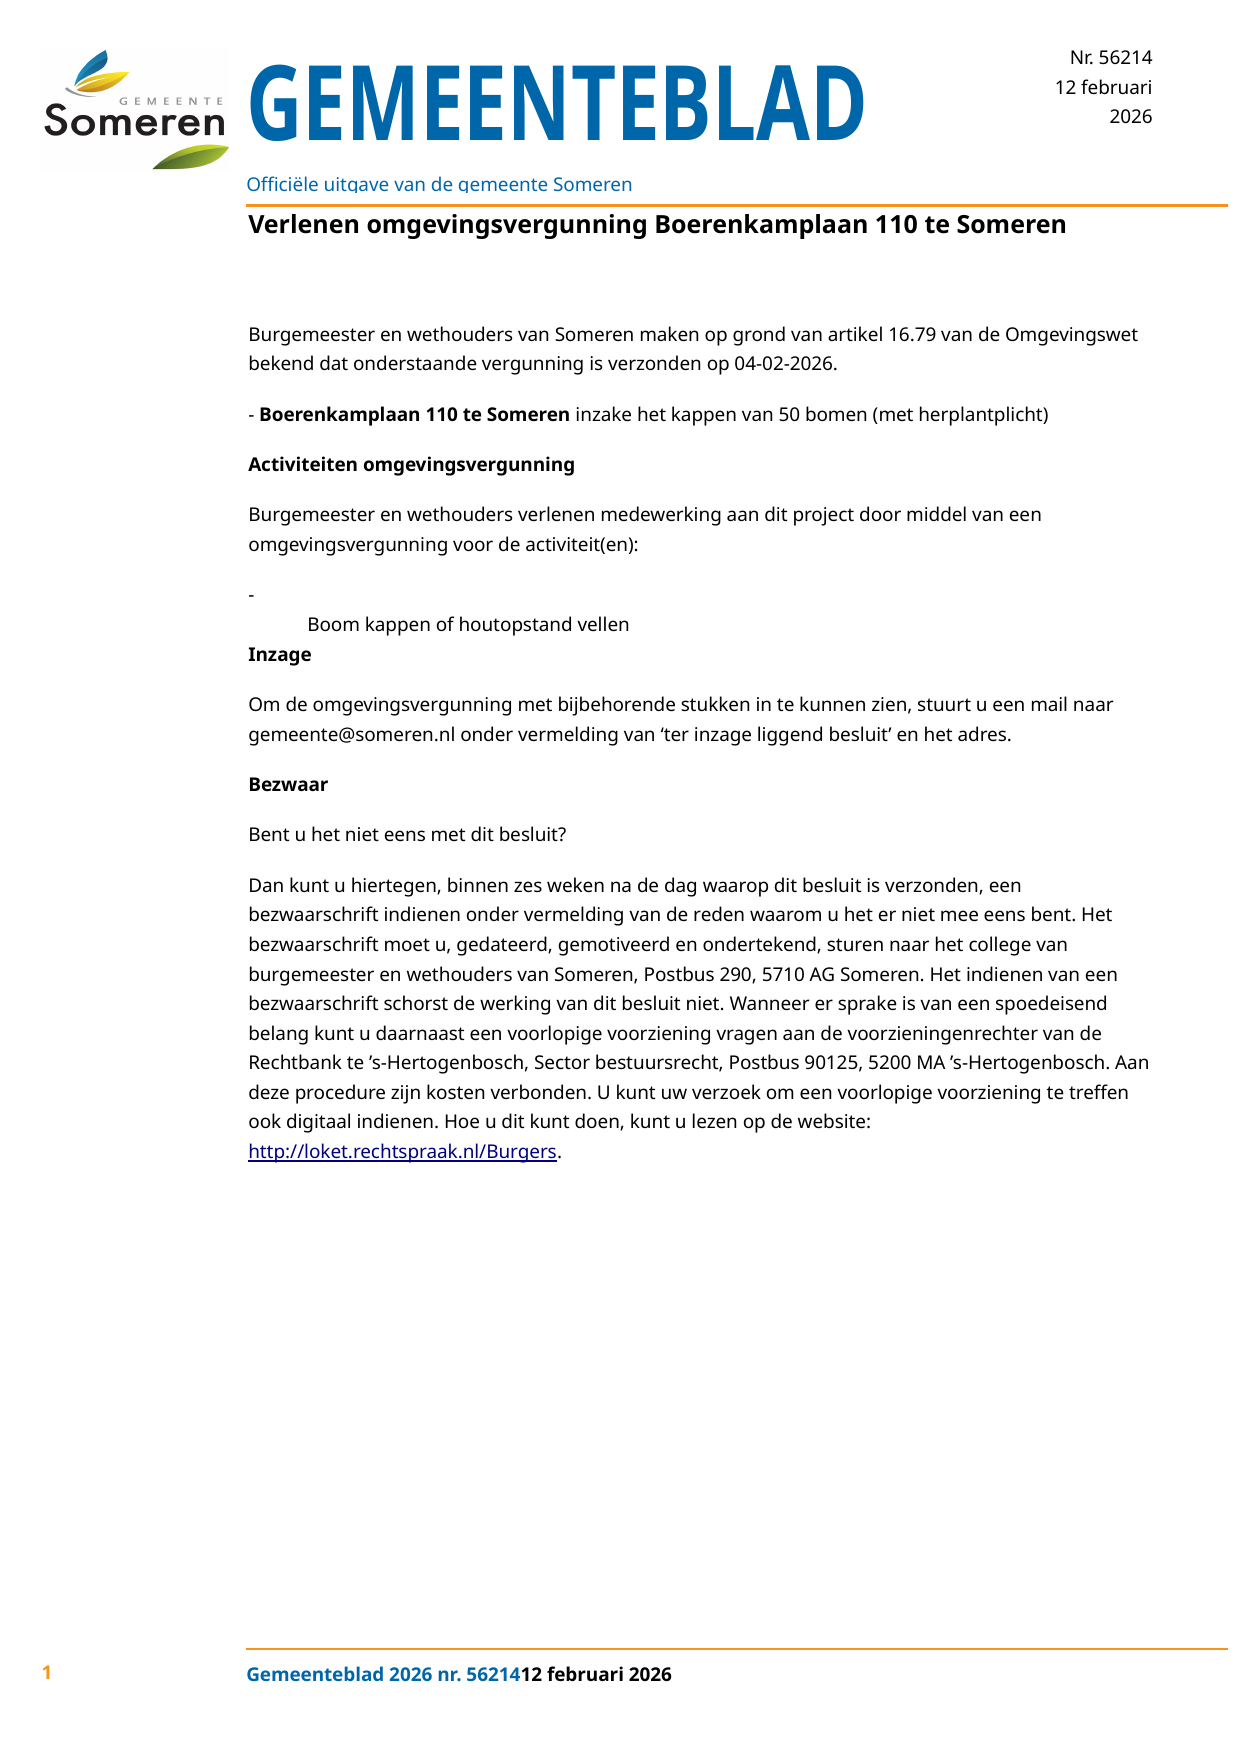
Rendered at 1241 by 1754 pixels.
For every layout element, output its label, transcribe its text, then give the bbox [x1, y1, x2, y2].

text Dan kunt u hiertegen, binnen zes weken na de dag waarop dit besluit is verzonden, een bezwaarschrift indienen onder vermelding van de reden waarom u het er niet mee eens bent. Het bezwaarschrift moet u, gedateerd, gemotiveerd en ondertekend, sturen naar het college van burgemeester en wethouders van Someren, Postbus 290, 5710 AG Someren. Het indienen van een bezwaarschrift schorst de werking van dit besluit niet. Wanneer er sprake is van een spoedeisend belang kunt u daarnaast een voorlopige voorziening vragen aan de voorzieningenrechter van de Rechtbank te ’s-Hertogenbosch, Sector bestuursrecht, Postbus 90125, 5200 MA ’s-Hertogenbosch. Aan deze procedure zijn kosten verbonden. U kunt uw verzoek om een voorlopige voorziening te treffen ook digitaal indienen. Hoe u dit kunt doen, kunt u lezen op de website: http://loket.rechtspraak.nl/Burgers. [248, 872, 1152, 1164]
picture [41, 47, 231, 172]
text Om de omgevingsvergunning met bijbehorende stukken in te kunnen zien, stuurt u een mail naar gemeente@someren.nl onder vermelding van ‘ter inzage liggend besluit’ en het adres. [248, 691, 1152, 746]
text Burgemeester en wethouders van Someren maken op grond van artikel 16.79 van de Omgevingswet bekend dat onderstaande vergunning is verzonden op 04-02-2026. [248, 321, 1152, 376]
text - Boerenkamplaan 110 te Someren inzake het kappen van 50 bomen (met herplantplicht) [248, 401, 1152, 426]
text Inzage [248, 641, 1152, 666]
text Verlenen omgevingsvergunning Boerenkamplaan 110 te Someren [248, 207, 1152, 241]
text Bent u het niet eens met dit besluit? [248, 822, 1152, 847]
text Activiteiten omgevingsvergunning [248, 451, 1152, 477]
list Boom kappen of houtopstand vellen [248, 611, 1152, 637]
text Bezwaar [248, 771, 1152, 797]
text Burgemeester en wethouders verlenen medewerking aan dit project door middel van een omgevingsvergunning voor de activiteit(en): [248, 502, 1152, 557]
